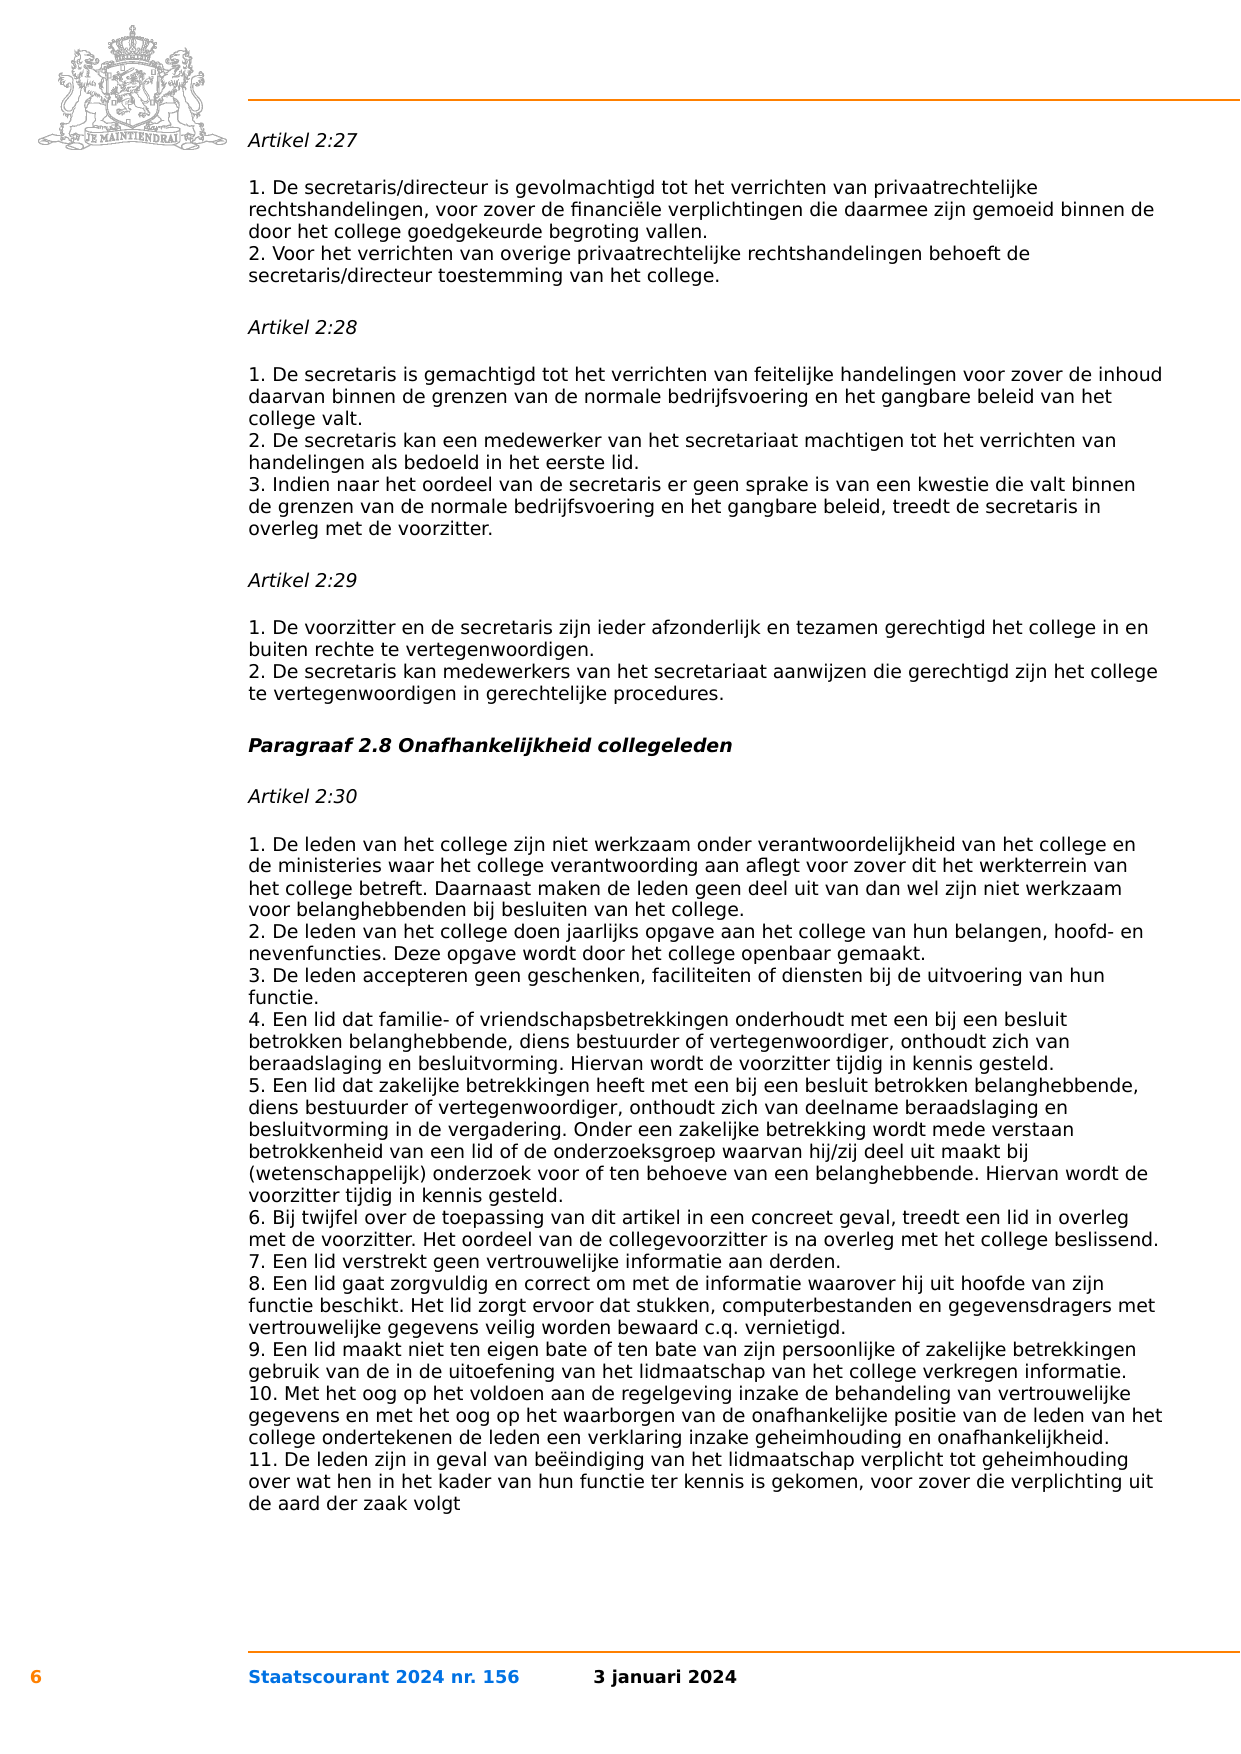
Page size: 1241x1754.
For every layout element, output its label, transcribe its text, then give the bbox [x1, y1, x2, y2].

subtitle Artikel 2:27 [248, 130, 1163, 152]
text 1. De secretaris is gemachtigd tot het verrichten van feitelijke handelingen voor zover de inhoud daarvan binnen de grenzen van de normale bedrijfsvoering en het gangbare beleid van het college valt. [248, 364, 1163, 430]
text 1. De voorzitter en de secretaris zijn ieder afzonderlijk en tezamen gerechtigd het college in en buiten rechte te vertegenwoordigen. [248, 617, 1163, 661]
subtitle Artikel 2:30 [248, 786, 1163, 808]
text 7. Een lid verstrekt geen vertrouwelijke informatie aan derden. [248, 1251, 1163, 1273]
text 1. De leden van het college zijn niet werkzaam onder verantwoordelijkheid van het college en de ministeries waar het college verantwoording aan aflegt voor zover dit het werkterrein van het college betreft. Daarnaast maken de leden geen deel uit van dan wel zijn niet werkzaam voor belanghebbenden bij besluiten van het college. [248, 833, 1163, 921]
text 3. Indien naar het oordeel van de secretaris er geen sprake is van een kwestie die valt binnen de grenzen van de normale bedrijfsvoering en het gangbare beleid, treedt de secretaris in overleg met de voorzitter. [248, 474, 1163, 539]
text 9. Een lid maakt niet ten eigen bate of ten bate van zijn persoonlijke of zakelijke betrekkingen gebruik van de in de uitoefening van het lidmaatschap van het college verkregen informatie. [248, 1339, 1163, 1383]
subtitle Paragraaf 2.8 Onafhankelijkheid collegeleden [248, 734, 1163, 756]
text 2. Voor het verrichten van overige privaatrechtelijke rechtshandelingen behoeft de secretaris/directeur toestemming van het college. [248, 243, 1163, 287]
text 5. Een lid dat zakelijke betrekkingen heeft met een bij een besluit betrokken belanghebbende, diens bestuurder of vertegenwoordiger, onthoudt zich van deelname beraadslaging en besluitvorming in de vergadering. Onder een zakelijke betrekking wordt mede verstaan betrokkenheid van een lid of de onderzoeksgroep waarvan hij/zij deel uit maakt bij (wetenschappelijk) onderzoek voor of ten behoeve van een belanghebbende. Hiervan wordt de voorzitter tijdig in kennis gesteld. [248, 1075, 1163, 1207]
subtitle Artikel 2:28 [248, 317, 1163, 339]
picture [38, 25, 227, 150]
text 8. Een lid gaat zorgvuldig en correct om met de informatie waarover hij uit hoofde van zijn functie beschikt. Het lid zorgt ervoor dat stukken, computerbestanden en gegevensdragers met vertrouwelijke gegevens veilig worden bewaard c.q. vernietigd. [248, 1273, 1163, 1339]
text 11. De leden zijn in geval van beëindiging van het lidmaatschap verplicht tot geheimhouding over wat hen in het kader van hun functie ter kennis is gekomen, voor zover die verplichting uit de aard der zaak volgt [248, 1449, 1163, 1515]
text 2. De secretaris kan een medewerker van het secretariaat machtigen tot het verrichten van handelingen als bedoeld in het eerste lid. [248, 430, 1163, 474]
text 6. Bij twijfel over de toepassing van dit artikel in een concreet geval, treedt een lid in overleg met de voorzitter. Het oordeel van de collegevoorzitter is na overleg met het college beslissend. [248, 1207, 1163, 1251]
text 2. De leden van het college doen jaarlijks opgave aan het college van hun belangen, hoofd- en nevenfuncties. Deze opgave wordt door het college openbaar gemaakt. [248, 921, 1163, 965]
text 3. De leden accepteren geen geschenken, faciliteiten of diensten bij de uitvoering van hun functie. [248, 965, 1163, 1009]
text 2. De secretaris kan medewerkers van het secretariaat aanwijzen die gerechtigd zijn het college te vertegenwoordigen in gerechtelijke procedures. [248, 661, 1163, 704]
text 10. Met het oog op het voldoen aan de regelgeving inzake de behandeling van vertrouwelijke gegevens en met het oog op het waarborgen van de onafhankelijke positie van de leden van het college ondertekenen de leden een verklaring inzake geheimhouding en onafhankelijkheid. [248, 1383, 1163, 1449]
subtitle Artikel 2:29 [248, 569, 1163, 592]
text 4. Een lid dat familie- of vriendschapsbetrekkingen onderhoudt met een bij een besluit betrokken belanghebbende, diens bestuurder of vertegenwoordiger, onthoudt zich van beraadslaging en besluitvorming. Hiervan wordt de voorzitter tijdig in kennis gesteld. [248, 1009, 1163, 1075]
text 1. De secretaris/directeur is gevolmachtigd tot het verrichten van privaatrechtelijke rechtshandelingen, voor zover de financiële verplichtingen die daarmee zijn gemoeid binnen de door het college goedgekeurde begroting vallen. [248, 177, 1163, 243]
